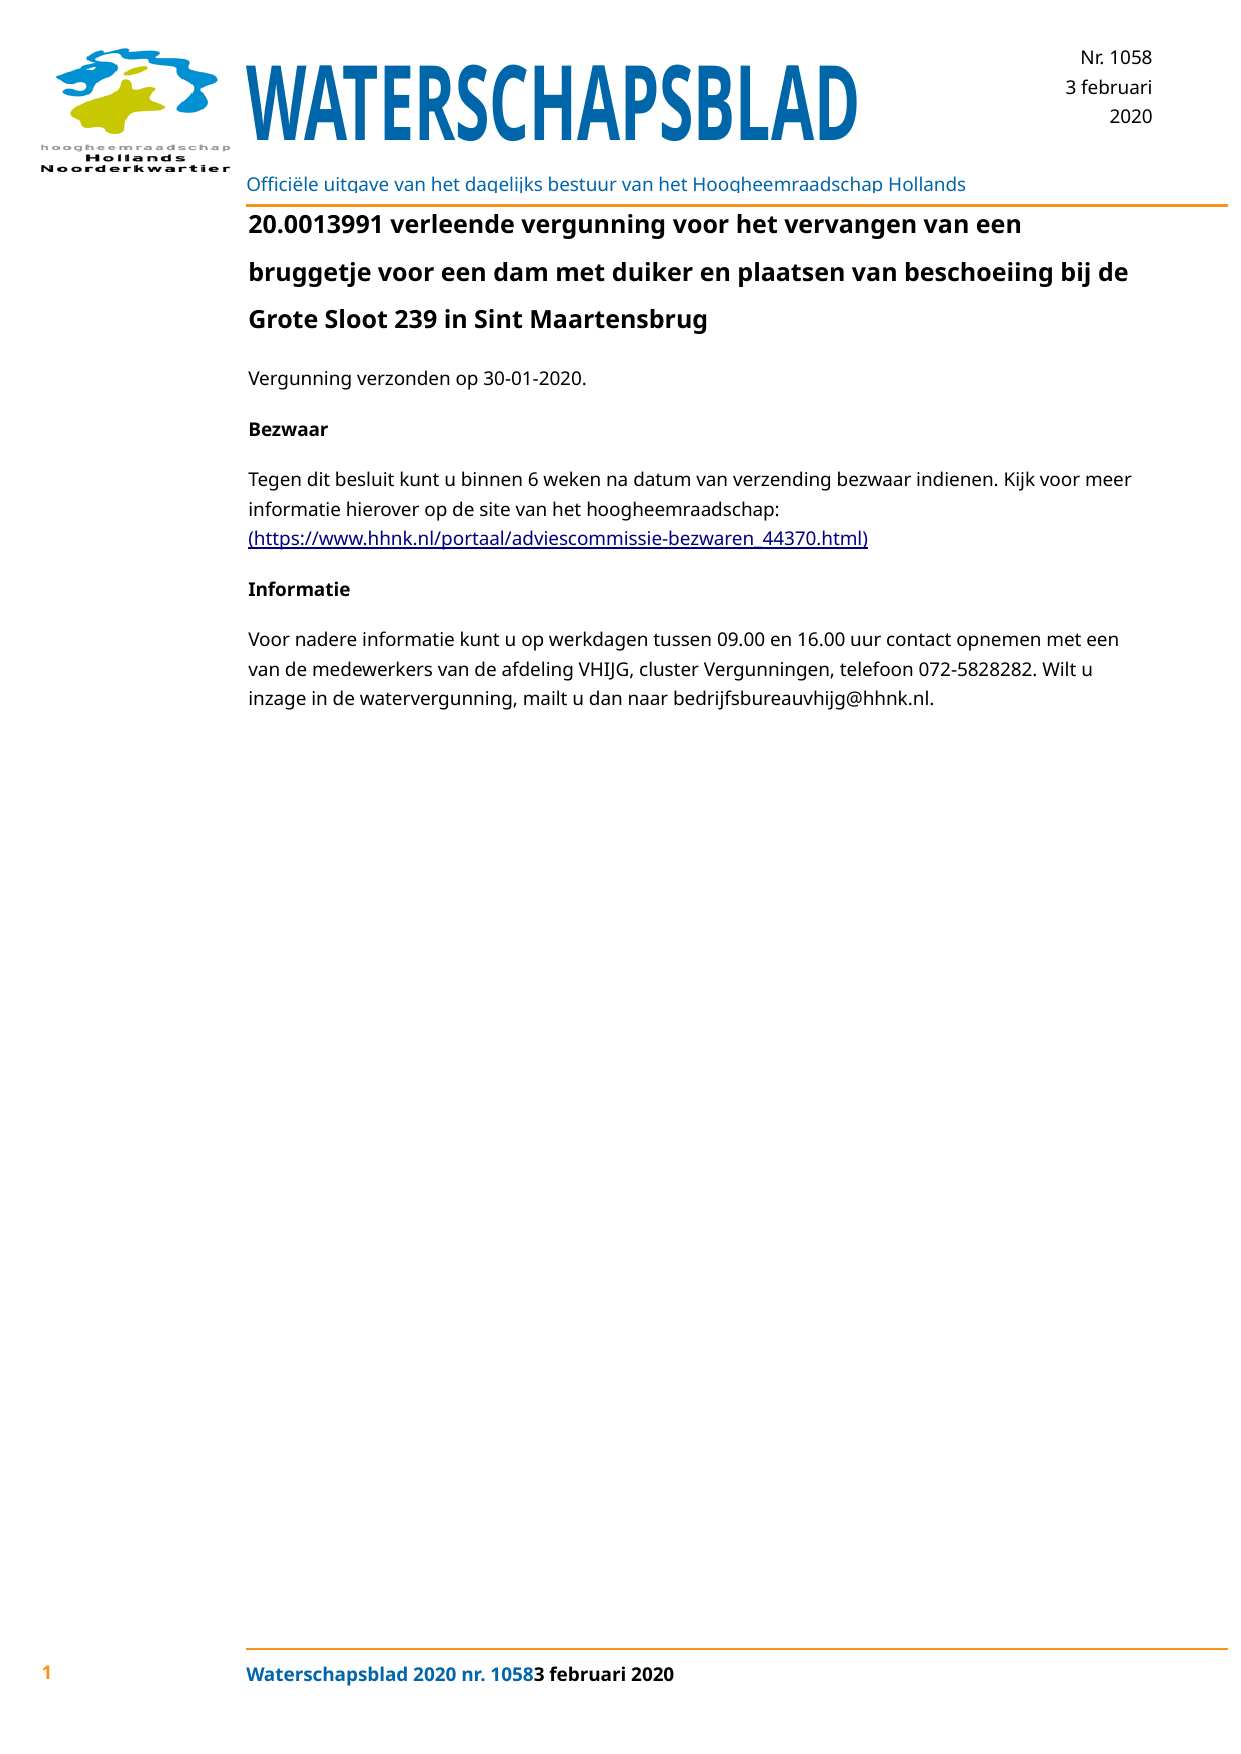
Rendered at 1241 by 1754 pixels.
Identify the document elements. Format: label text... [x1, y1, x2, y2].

text 20.0013991 verleende vergunning voor het vervangen van een bruggetje voor een dam met duiker en plaatsen van beschoeiing bij de Grote Sloot 239 in Sint Maartensbrug [248, 207, 1152, 336]
text Informatie [248, 576, 1152, 602]
picture [41, 47, 231, 172]
text Tegen dit besluit kunt u binnen 6 weken na datum van verzending bezwaar indienen. Kijk voor meer informatie hierover op de site van het hoogheemraadschap: (https://www.hhnk.nl/portaal/adviescommissie-bezwaren_44370.html) [248, 466, 1152, 551]
text Voor nadere informatie kunt u op werkdagen tussen 09.00 en 16.00 uur contact opnemen met een van de medewerkers van de afdeling VHIJG, cluster Vergunningen, telefoon 072-5828282. Wilt u inzage in de watervergunning, mailt u dan naar bedrijfsbureauvhijg@hhnk.nl. [248, 626, 1152, 711]
text Bezwaar [248, 416, 1152, 442]
text Vergunning verzonden op 30-01-2020. [248, 366, 1152, 391]
